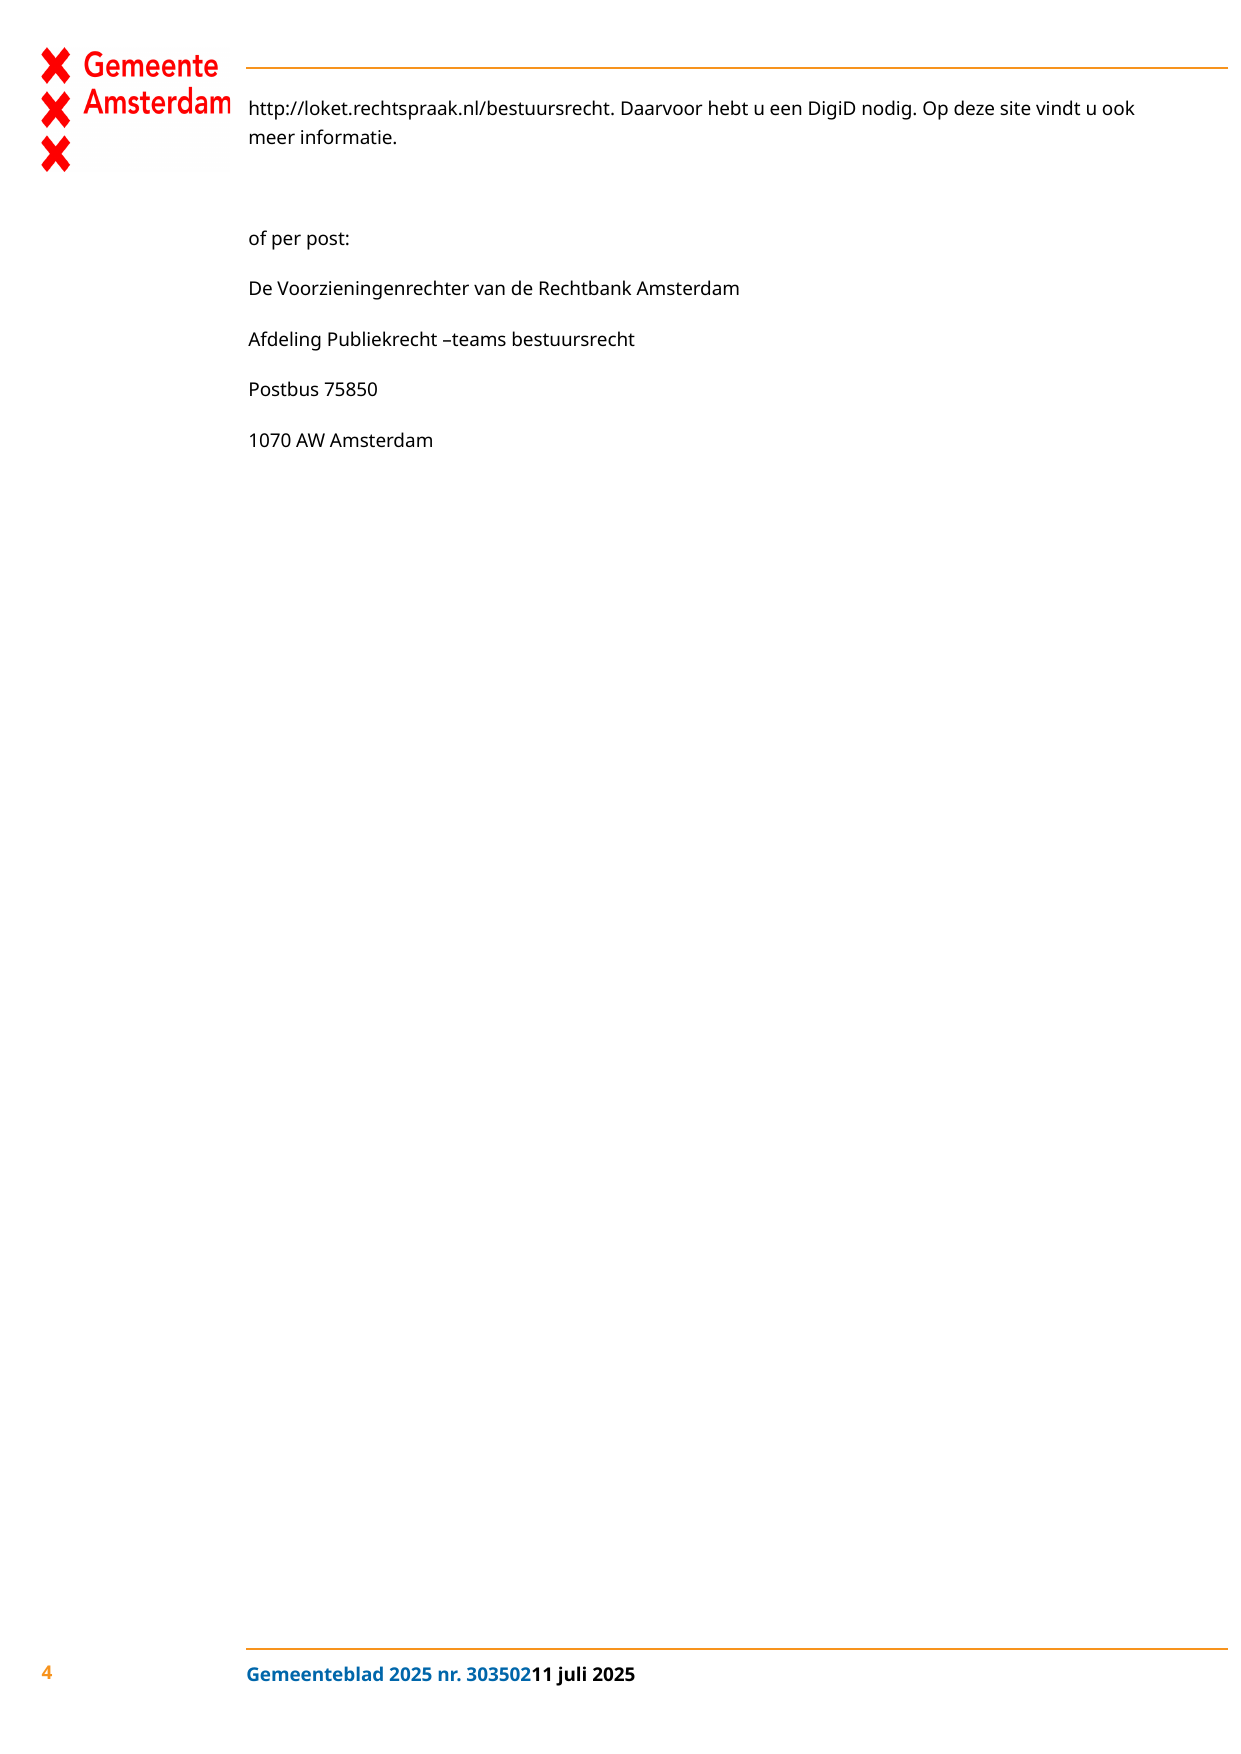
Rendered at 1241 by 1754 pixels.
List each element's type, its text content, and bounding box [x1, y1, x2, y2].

text De Voorzieningenrechter van de Rechtbank Amsterdam [248, 276, 1152, 301]
text 1070 AW Amsterdam [248, 427, 1152, 453]
text of per post: [248, 225, 1152, 251]
text Postbus 75850 [248, 376, 1152, 402]
picture [41, 47, 231, 172]
text Afdeling Publiekrecht –teams bestuursrecht [248, 326, 1152, 352]
text http://loket.rechtspraak.nl/bestuursrecht. Daarvoor hebt u een DigiD nodig. Op deze site vindt u ook meer informatie. [248, 95, 1152, 150]
